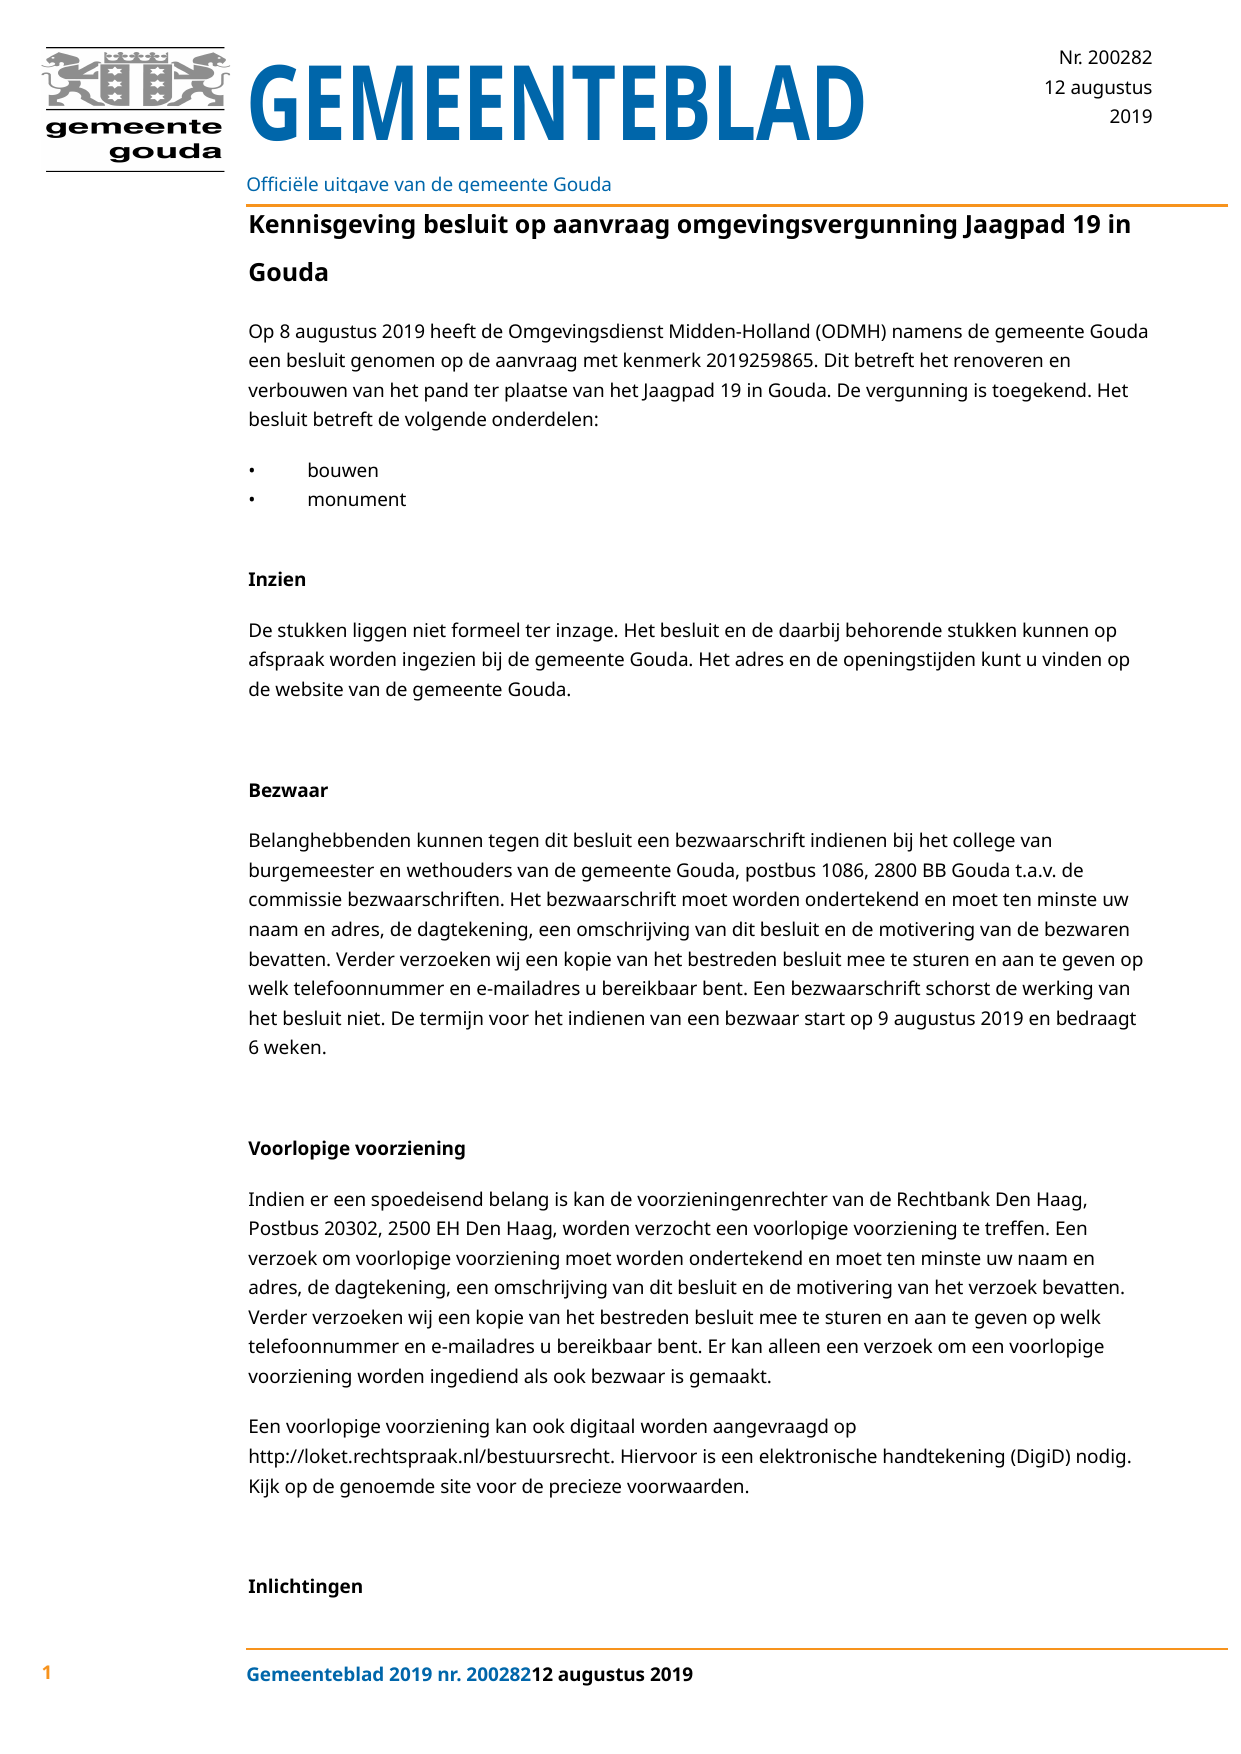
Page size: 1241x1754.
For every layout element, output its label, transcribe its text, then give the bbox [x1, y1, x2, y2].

list bouwen [248, 457, 1152, 483]
text Belanghebbenden kunnen tegen dit besluit een bezwaarschrift indienen bij het college van burgemeester en wethouders van de gemeente Gouda, postbus 1086, 2800 BB Gouda t.a.v. de commissie bezwaarschriften. Het bezwaarschrift moet worden ondertekend en moet ten minste uw naam en adres, de dagtekening, een omschrijving van dit besluit en de motivering van de bezwaren bevatten. Verder verzoeken wij een kopie van het bestreden besluit mee te sturen en aan te geven op welk telefoonnummer en e-mailadres u bereikbaar bent. Een bezwaarschrift schorst de werking van het besluit niet. De termijn voor het indienen van een bezwaar start op 9 augustus 2019 en bedraagt 6 weken. [248, 827, 1152, 1060]
text Voorlopige voorziening [248, 1135, 1152, 1161]
text Bezwaar [248, 777, 1152, 803]
text Inlichtingen [248, 1574, 1152, 1599]
text Op 8 augustus 2019 heeft de Omgevingsdienst Midden-Holland (ODMH) namens de gemeente Gouda een besluit genomen op de aanvraag met kenmerk 2019259865. Dit betreft het renoveren en verbouwen van het pand ter plaatse van het Jaagpad 19 in Gouda. De vergunning is toegekend. Het besluit betreft de volgende onderdelen: [248, 318, 1152, 432]
text Een voorlopige voorziening kan ook digitaal worden aangevraagd op http://loket.rechtspraak.nl/bestuursrecht. Hiervoor is een elektronische handtekening (DigiD) nodig. Kijk op de genoemde site voor de precieze voorwaarden. [248, 1414, 1152, 1499]
list monument [248, 487, 1152, 512]
picture [41, 47, 231, 172]
text Kennisgeving besluit op aanvraag omgevingsvergunning Jaagpad 19 in Gouda [248, 207, 1152, 288]
text Inzien [248, 567, 1152, 592]
text Indien er een spoedeisend belang is kan de voorzieningenrechter van de Rechtbank Den Haag, Postbus 20302, 2500 EH Den Haag, worden verzocht een voorlopige voorziening te treffen. Een verzoek om voorlopige voorziening moet worden ondertekend en moet ten minste uw naam en adres, de dagtekening, een omschrijving van dit besluit en de motivering van het verzoek bevatten. Verder verzoeken wij een kopie van het bestreden besluit mee te sturen en aan te geven op welk telefoonnummer en e-mailadres u bereikbaar bent. Er kan alleen een verzoek om een voorlopige voorziening worden ingediend als ook bezwaar is gemaakt. [248, 1186, 1152, 1389]
text De stukken liggen niet formeel ter inzage. Het besluit en de daarbij behorende stukken kunnen op afspraak worden ingezien bij de gemeente Gouda. Het adres en de openingstijden kunt u vinden op de website van de gemeente Gouda. [248, 617, 1152, 702]
